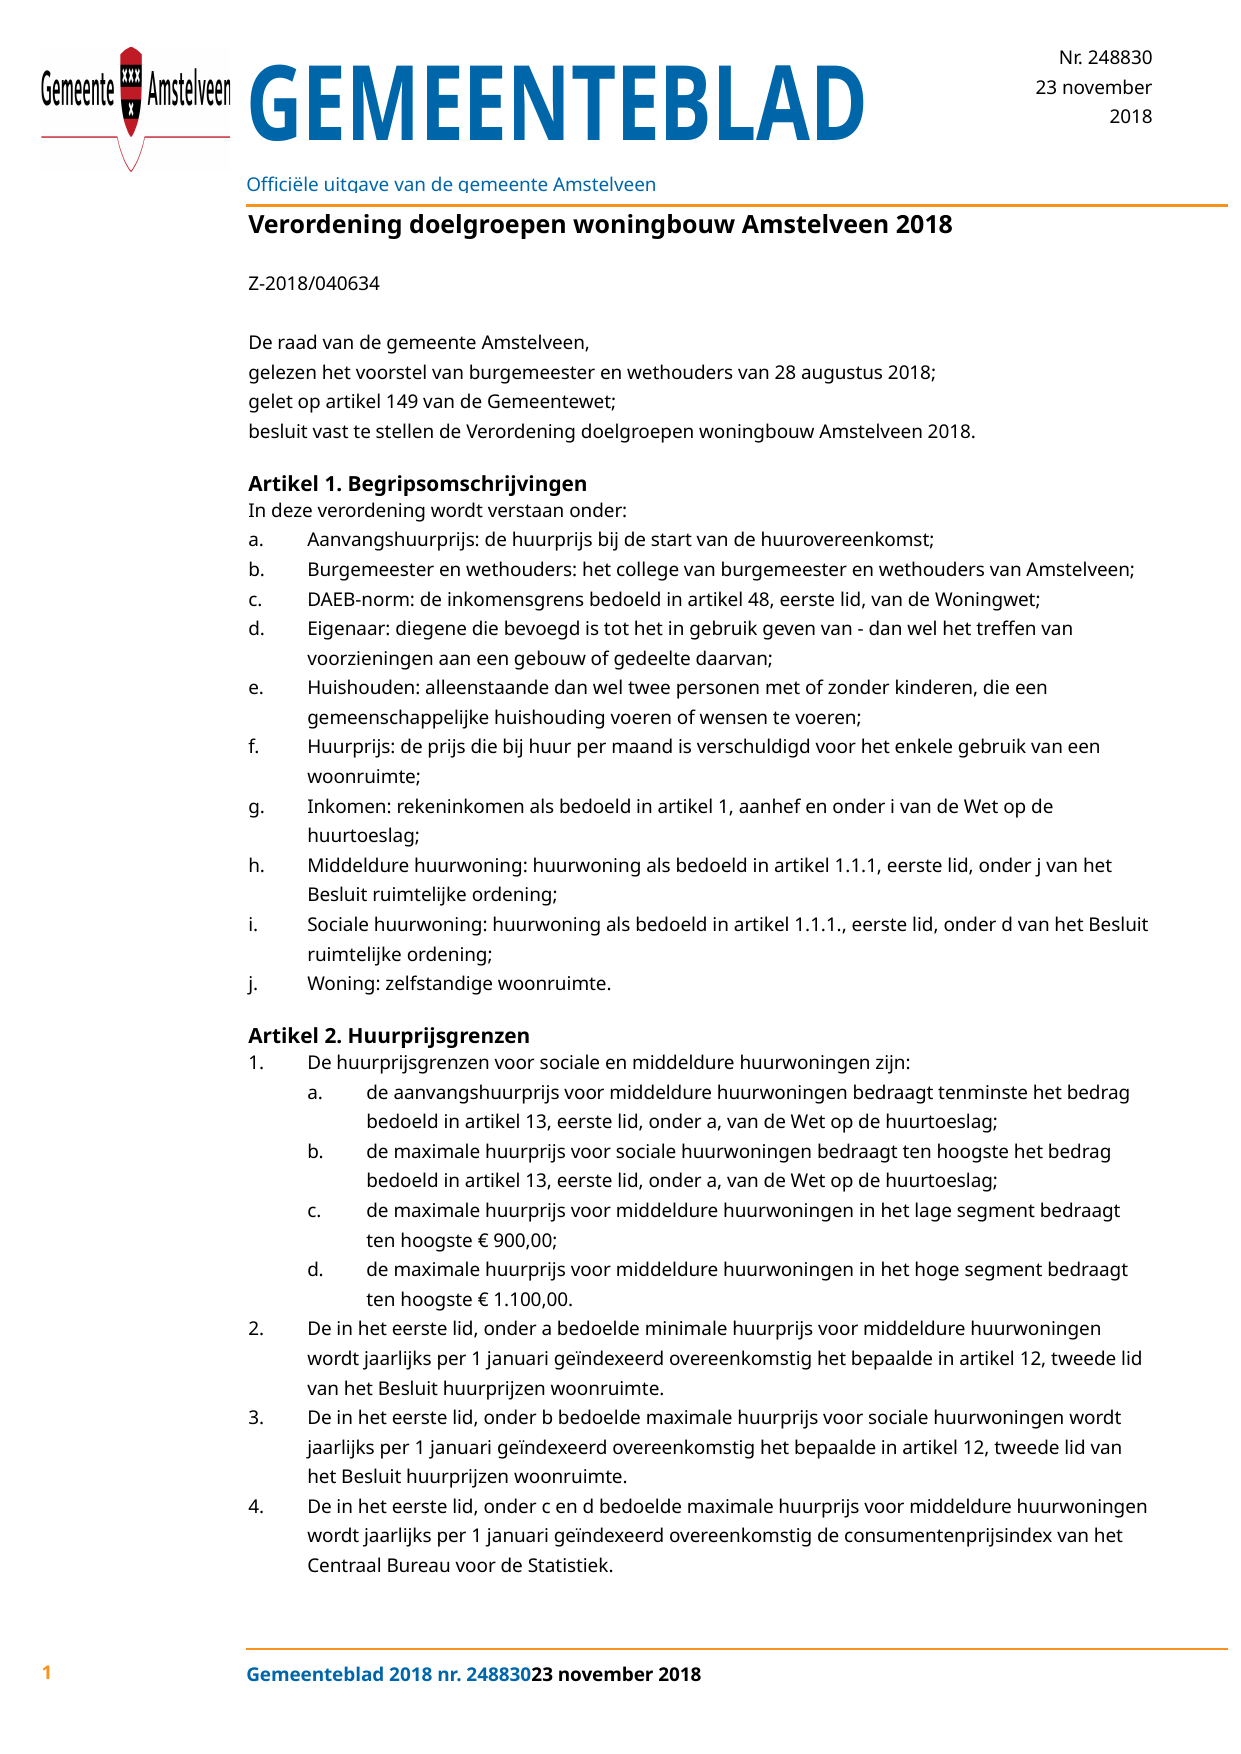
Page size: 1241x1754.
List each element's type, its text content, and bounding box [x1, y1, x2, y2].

list Middeldure huurwoning: huurwoning als bedoeld in artikel 1.1.1, eerste lid, onder j van het Besluit ruimtelijke ordening; [248, 852, 1152, 907]
text In deze verordening wordt verstaan onder: [248, 497, 1152, 523]
text Z-2018/040634 [248, 270, 1152, 296]
list Inkomen: rekeninkomen als bedoeld in artikel 1, aanhef en onder i van de Wet op de huurtoeslag; [248, 793, 1152, 848]
list De in het eerste lid, onder c en d bedoelde maximale huurprijs voor middeldure huurwoningen wordt jaarlijks per 1 januari geïndexeerd overeenkomstig de consumentenprijsindex van het Centraal Bureau voor de Statistiek. [248, 1493, 1152, 1578]
text gelet op artikel 149 van de Gemeentewet; [248, 389, 1152, 414]
list Aanvangshuurprijs: de huurprijs bij de start van de huurovereenkomst; [248, 527, 1152, 552]
picture [41, 47, 231, 172]
text Artikel 2. Huurprijsgrenzen [248, 1021, 1152, 1049]
list Sociale huurwoning: huurwoning als bedoeld in artikel 1.1.1., eerste lid, onder d van het Besluit ruimtelijke ordening; [248, 911, 1152, 967]
list de maximale huurprijs voor middeldure huurwoningen in het lage segment bedraagt ten hoogste € 900,00; [307, 1197, 1152, 1252]
text De raad van de gemeente Amstelveen, [248, 329, 1152, 355]
text besluit vast te stellen de Verordening doelgroepen woningbouw Amstelveen 2018. [248, 418, 1152, 444]
list de aanvangshuurprijs voor middeldure huurwoningen bedraagt tenminste het bedrag bedoeld in artikel 13, eerste lid, onder a, van de Wet op de huurtoeslag; [307, 1079, 1152, 1134]
list De in het eerste lid, onder b bedoelde maximale huurprijs voor sociale huurwoningen wordt jaarlijks per 1 januari geïndexeerd overeenkomstig het bepaalde in artikel 12, tweede lid van het Besluit huurprijzen woonruimte. [248, 1404, 1152, 1489]
list De huurprijsgrenzen voor sociale en middeldure huurwoningen zijn: [248, 1049, 1152, 1075]
list De in het eerste lid, onder a bedoelde minimale huurprijs voor middeldure huurwoningen wordt jaarlijks per 1 januari geïndexeerd overeenkomstig het bepaalde in artikel 12, tweede lid van het Besluit huurprijzen woonruimte. [248, 1316, 1152, 1400]
list de maximale huurprijs voor middeldure huurwoningen in het hoge segment bedraagt ten hoogste € 1.100,00. [307, 1256, 1152, 1312]
list Huurprijs: de prijs die bij huur per maand is verschuldigd voor het enkele gebruik van een woonruimte; [248, 734, 1152, 789]
list Eigenaar: diegene die bevoegd is tot het in gebruik geven van - dan wel het treffen van voorzieningen aan een gebouw of gedeelte daarvan; [248, 615, 1152, 671]
text gelezen het voorstel van burgemeester en wethouders van 28 augustus 2018; [248, 359, 1152, 385]
list Burgemeester en wethouders: het college van burgemeester en wethouders van Amstelveen; [248, 556, 1152, 582]
text Artikel 1. Begripsomschrijvingen [248, 469, 1152, 497]
list de maximale huurprijs voor sociale huurwoningen bedraagt ten hoogste het bedrag bedoeld in artikel 13, eerste lid, onder a, van de Wet op de huurtoeslag; [307, 1138, 1152, 1193]
list Woning: zelfstandige woonruimte. [248, 970, 1152, 996]
text Verordening doelgroepen woningbouw Amstelveen 2018 [248, 207, 1152, 241]
list Huishouden: alleenstaande dan wel twee personen met of zonder kinderen, die een gemeenschappelijke huishouding voeren of wensen te voeren; [248, 674, 1152, 730]
list DAEB‐norm: de inkomensgrens bedoeld in artikel 48, eerste lid, van de Woningwet; [248, 586, 1152, 612]
